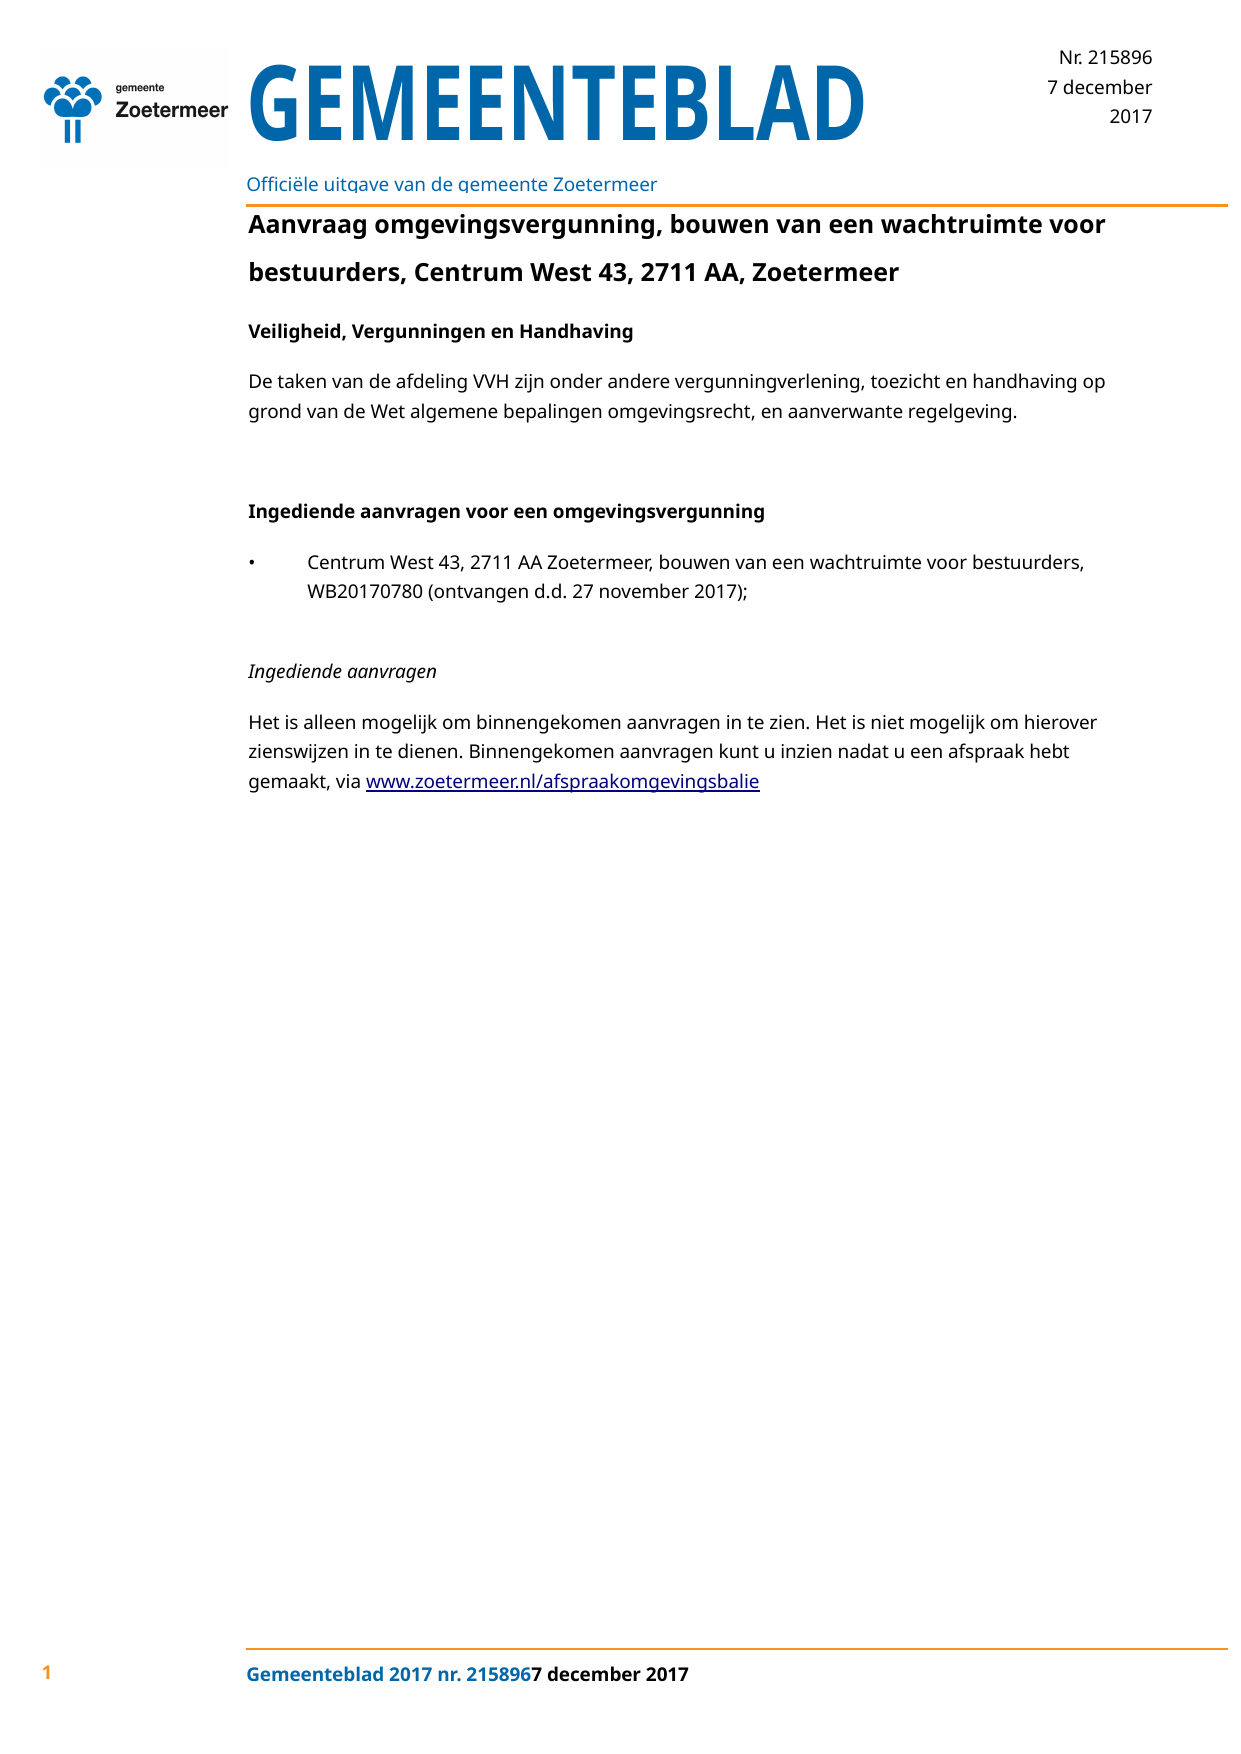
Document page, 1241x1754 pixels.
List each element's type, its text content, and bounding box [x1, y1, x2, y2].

text Veiligheid, Vergunningen en Handhaving [248, 318, 1152, 344]
text De taken van de afdeling VVH zijn onder andere vergunningverlening, toezicht en handhaving op grond van de Wet algemene bepalingen omgevingsrecht, en aanverwante regelgeving. [248, 368, 1152, 424]
text Het is alleen mogelijk om binnengekomen aanvragen in te zien. Het is niet mogelijk om hierover zienswijzen in te dienen. Binnengekomen aanvragen kunt u inzien nadat u een afspraak hebt gemaakt, via www.zoetermeer.nl/afspraakomgevingsbalie [248, 709, 1152, 794]
list Centrum West 43, 2711 AA Zoetermeer, bouwen van een wachtruimte voor bestuurders, WB20170780 (ontvangen d.d. 27 november 2017); [248, 549, 1152, 604]
text Ingediende aanvragen [248, 659, 1152, 684]
text Aanvraag omgevingsvergunning, bouwen van een wachtruimte voor bestuurders, Centrum West 43, 2711 AA, Zoetermeer [248, 207, 1152, 288]
text Ingediende aanvragen voor een omgevingsvergunning [248, 499, 1152, 524]
picture [41, 47, 231, 172]
